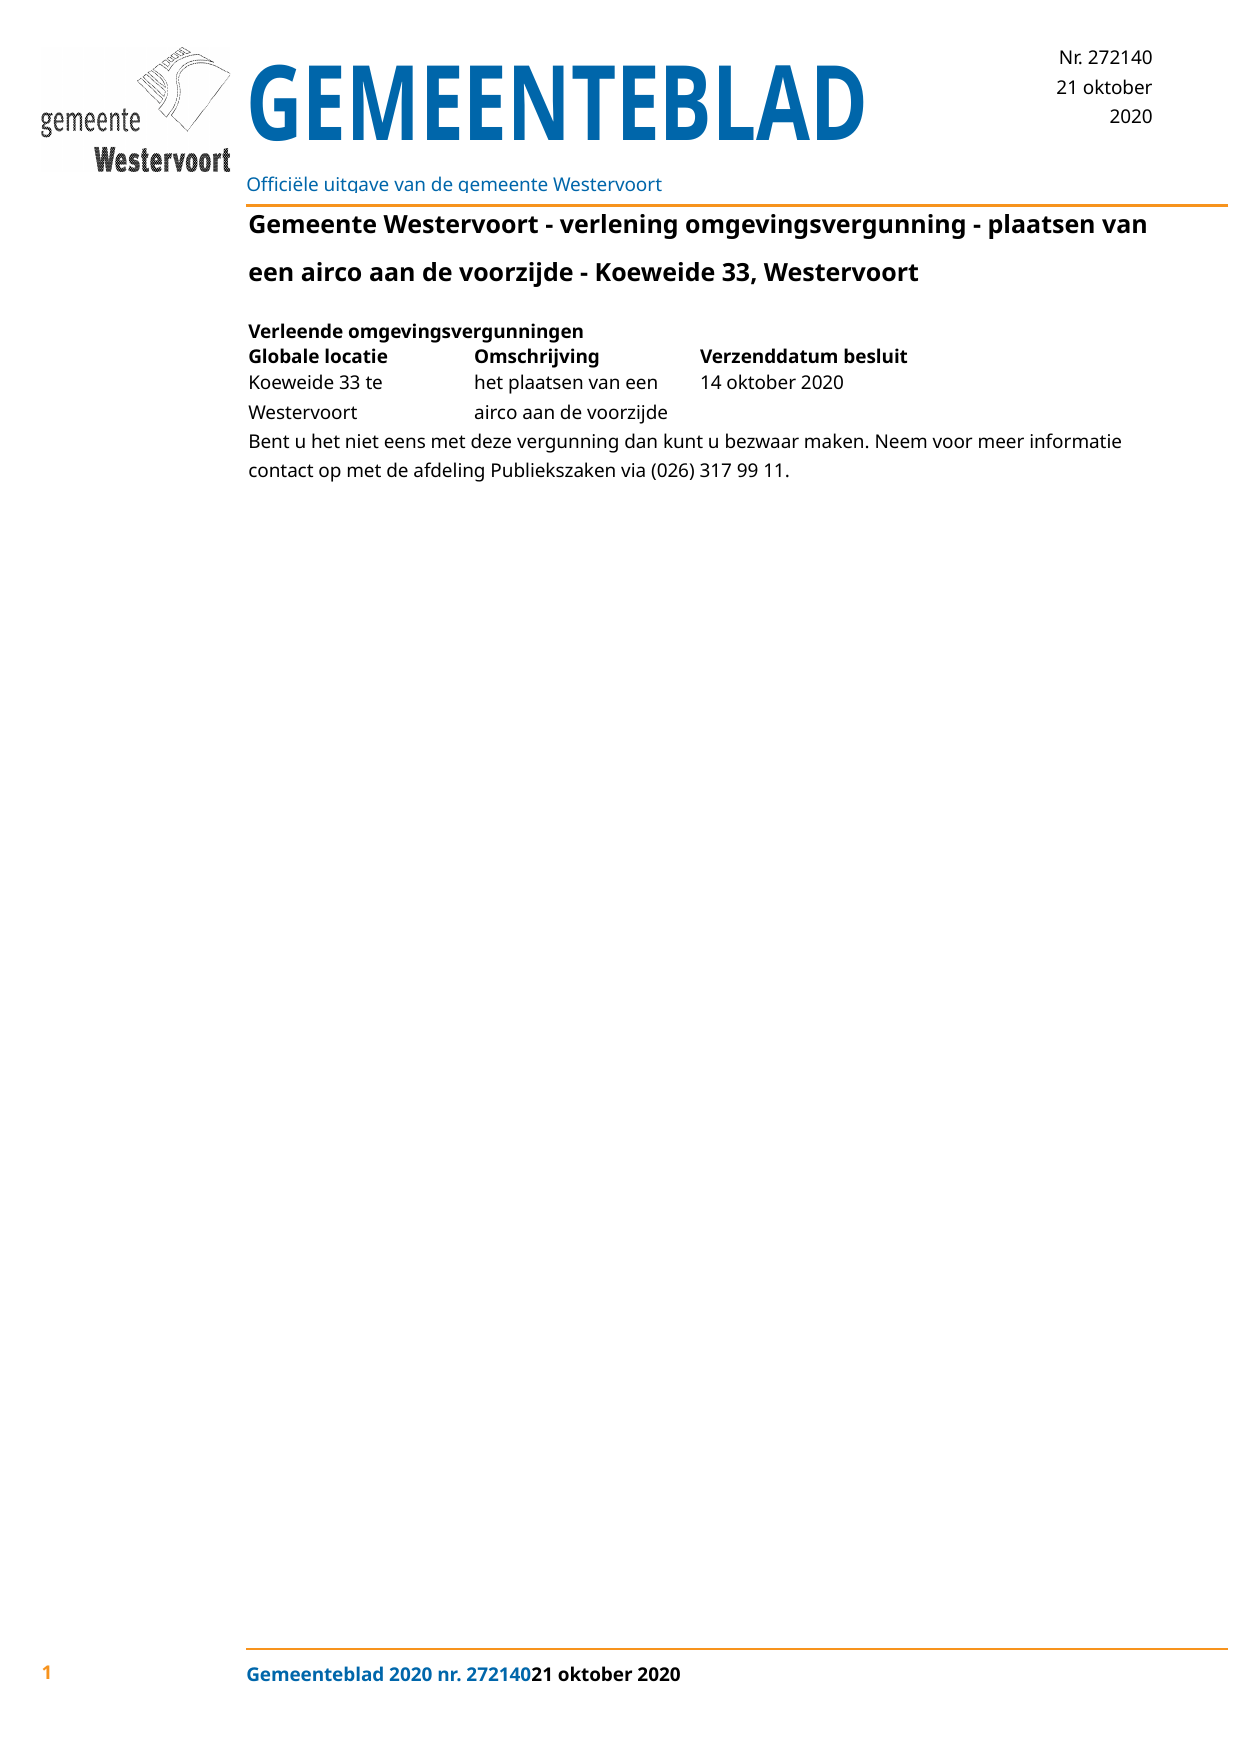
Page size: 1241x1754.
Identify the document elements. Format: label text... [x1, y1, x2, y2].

table_cell Globale locatie [248, 344, 474, 369]
table_cell Koeweide 33 te Westervoort [248, 370, 474, 425]
text Gemeente Westervoort - verlening omgevingsvergunning - plaatsen van een airco aan de voorzijde - Koeweide 33, Westervoort [248, 207, 1152, 288]
table_cell het plaatsen van een airco aan de voorzijde [474, 370, 700, 425]
table_cell Verzenddatum besluit [700, 344, 926, 369]
table_header Verleende omgevingsvergunningen [248, 318, 1152, 344]
table_cell [926, 344, 1152, 369]
text Bent u het niet eens met deze vergunning dan kunt u bezwaar maken. Neem voor meer informatie contact op met de afdeling Publiekszaken via (026) 317 99 11. [248, 428, 1152, 483]
picture [41, 47, 231, 172]
table_cell 14 oktober 2020 [700, 370, 926, 425]
table_cell Omschrijving [474, 344, 700, 369]
table_cell [926, 370, 1152, 425]
